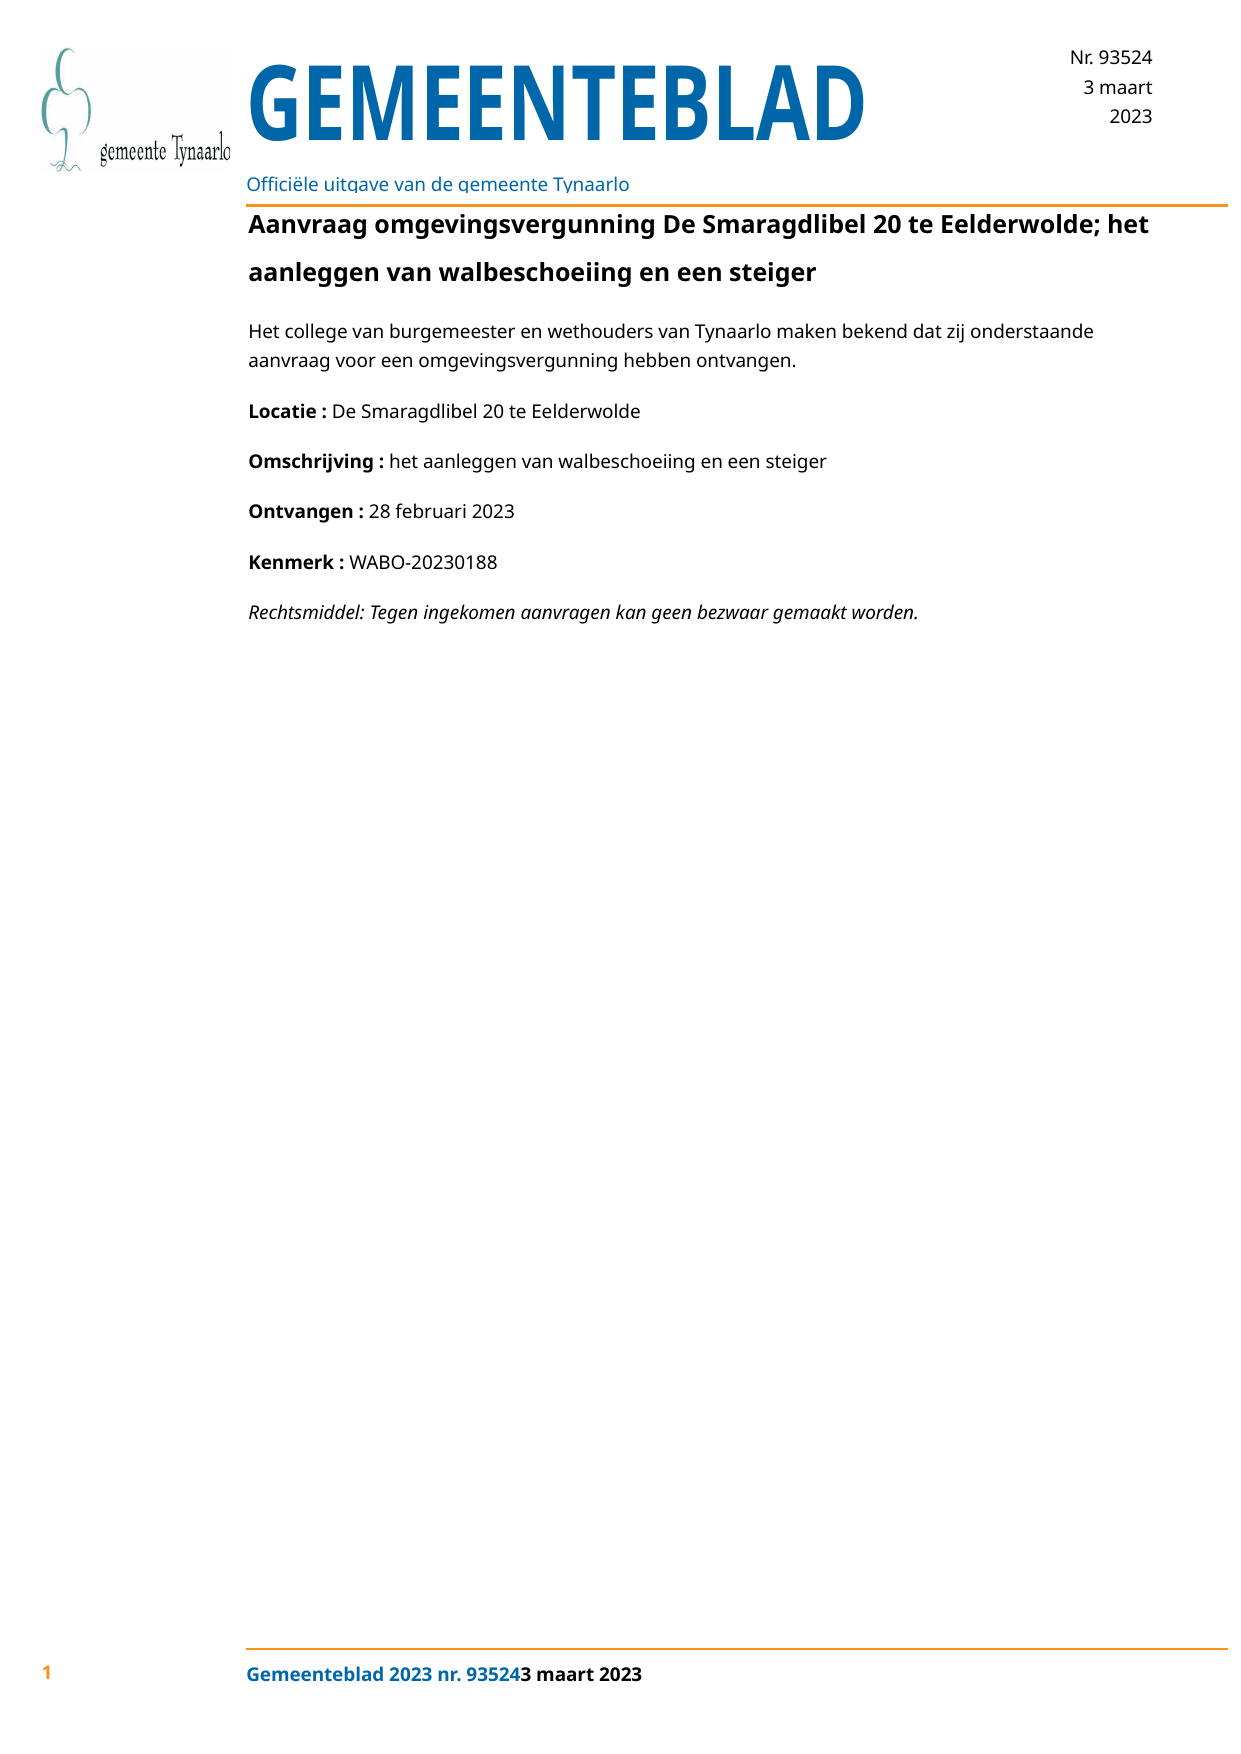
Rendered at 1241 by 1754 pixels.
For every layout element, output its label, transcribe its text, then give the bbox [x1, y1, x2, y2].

text Locatie : De Smaragdlibel 20 te Eelderwolde [248, 398, 1152, 424]
text Omschrijving : het aanleggen van walbeschoeiing en een steiger [248, 448, 1152, 474]
picture [41, 47, 231, 172]
text Ontvangen : 28 februari 2023 [248, 499, 1152, 524]
text Kenmerk : WABO-20230188 [248, 549, 1152, 575]
text Rechtsmiddel: Tegen ingekomen aanvragen kan geen bezwaar gemaakt worden. [248, 599, 1152, 625]
text Aanvraag omgevingsvergunning De Smaragdlibel 20 te Eelderwolde; het aanleggen van walbeschoeiing en een steiger [248, 207, 1152, 288]
text Het college van burgemeester en wethouders van Tynaarlo maken bekend dat zij onderstaande aanvraag voor een omgevingsvergunning hebben ontvangen. [248, 318, 1152, 373]
